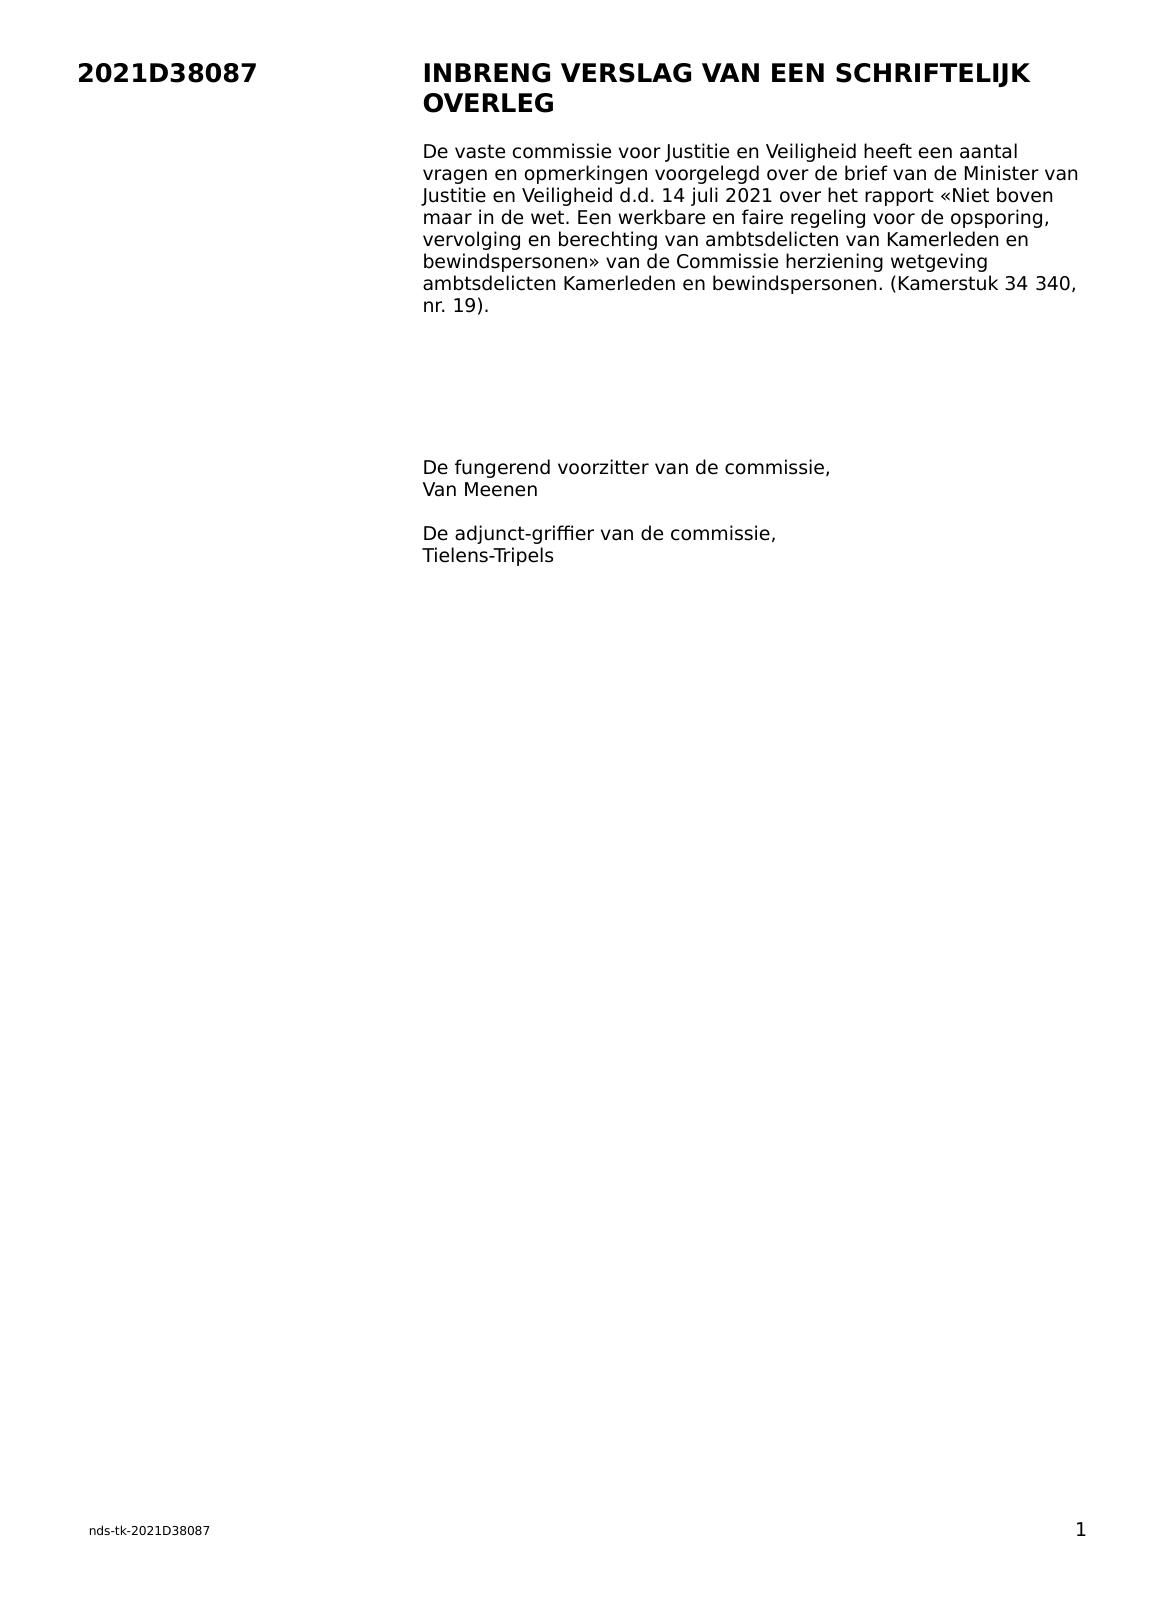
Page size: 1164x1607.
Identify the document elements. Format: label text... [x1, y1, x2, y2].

text De fungerend voorzitter van de commissie, Van Meenen [422, 457, 1087, 501]
text De vaste commissie voor Justitie en Veiligheid heeft een aantal vragen en opmerkingen voorgelegd over de brief van de Minister van Justitie en Veiligheid d.d. 14 juli 2021 over het rapport «Niet boven maar in de wet. Een werkbare en faire regeling voor de opsporing, vervolging en berechting van ambtsdelicten van Kamerleden en bewindspersonen» van de Commissie herziening wetgeving ambtsdelicten Kamerleden en bewindspersonen. (Kamerstuk 34 340, nr. 19). [422, 141, 1087, 316]
text nds-tk-2021D38087 [88, 1524, 323, 1538]
text De adjunct-griffier van de commissie, Tielens-Tripels [422, 523, 1087, 567]
text 2021D38087 INBRENG VERSLAG VAN EEN SCHRIFTELIJK OVERLEG [77, 59, 1087, 118]
